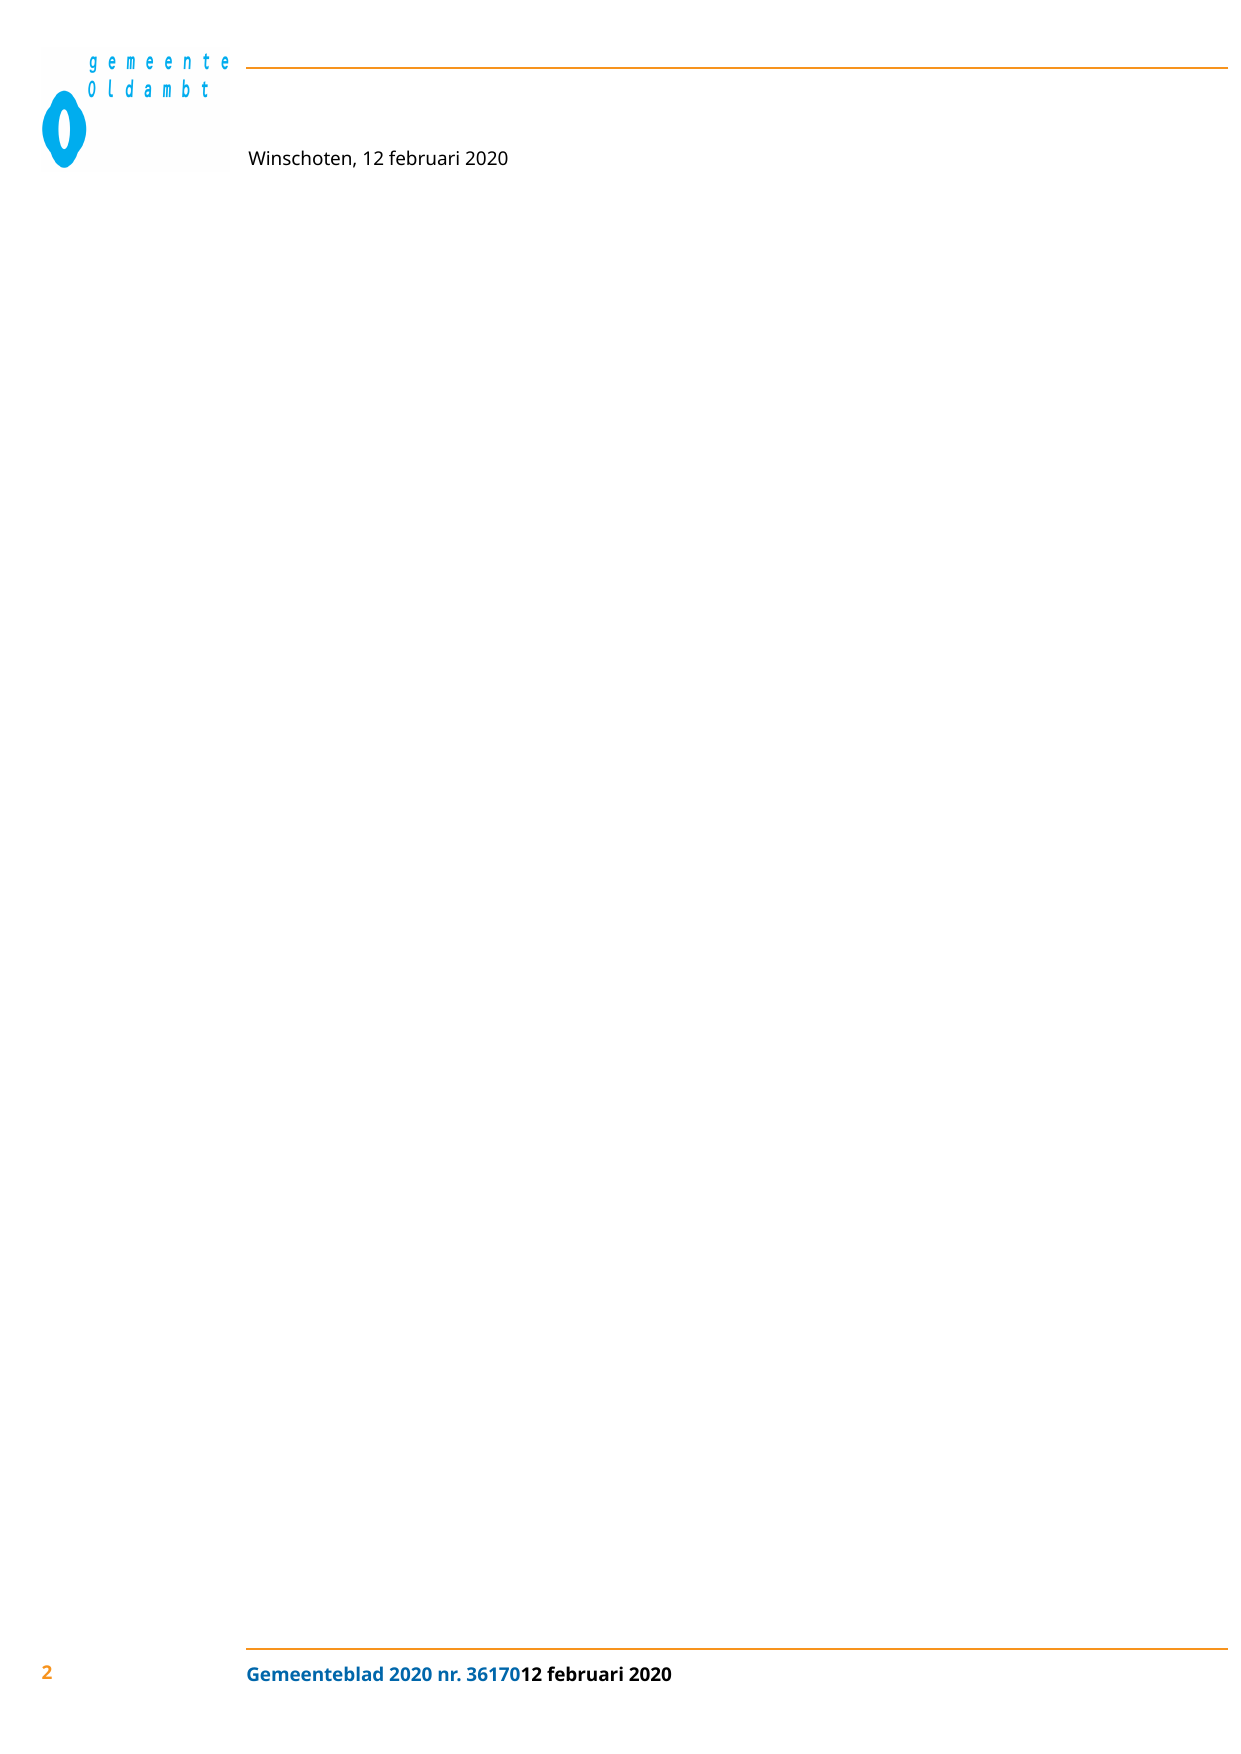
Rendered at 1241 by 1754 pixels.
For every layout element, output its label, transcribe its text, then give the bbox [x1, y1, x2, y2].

picture [41, 47, 231, 172]
text Winschoten, 12 februari 2020 [248, 145, 1152, 171]
